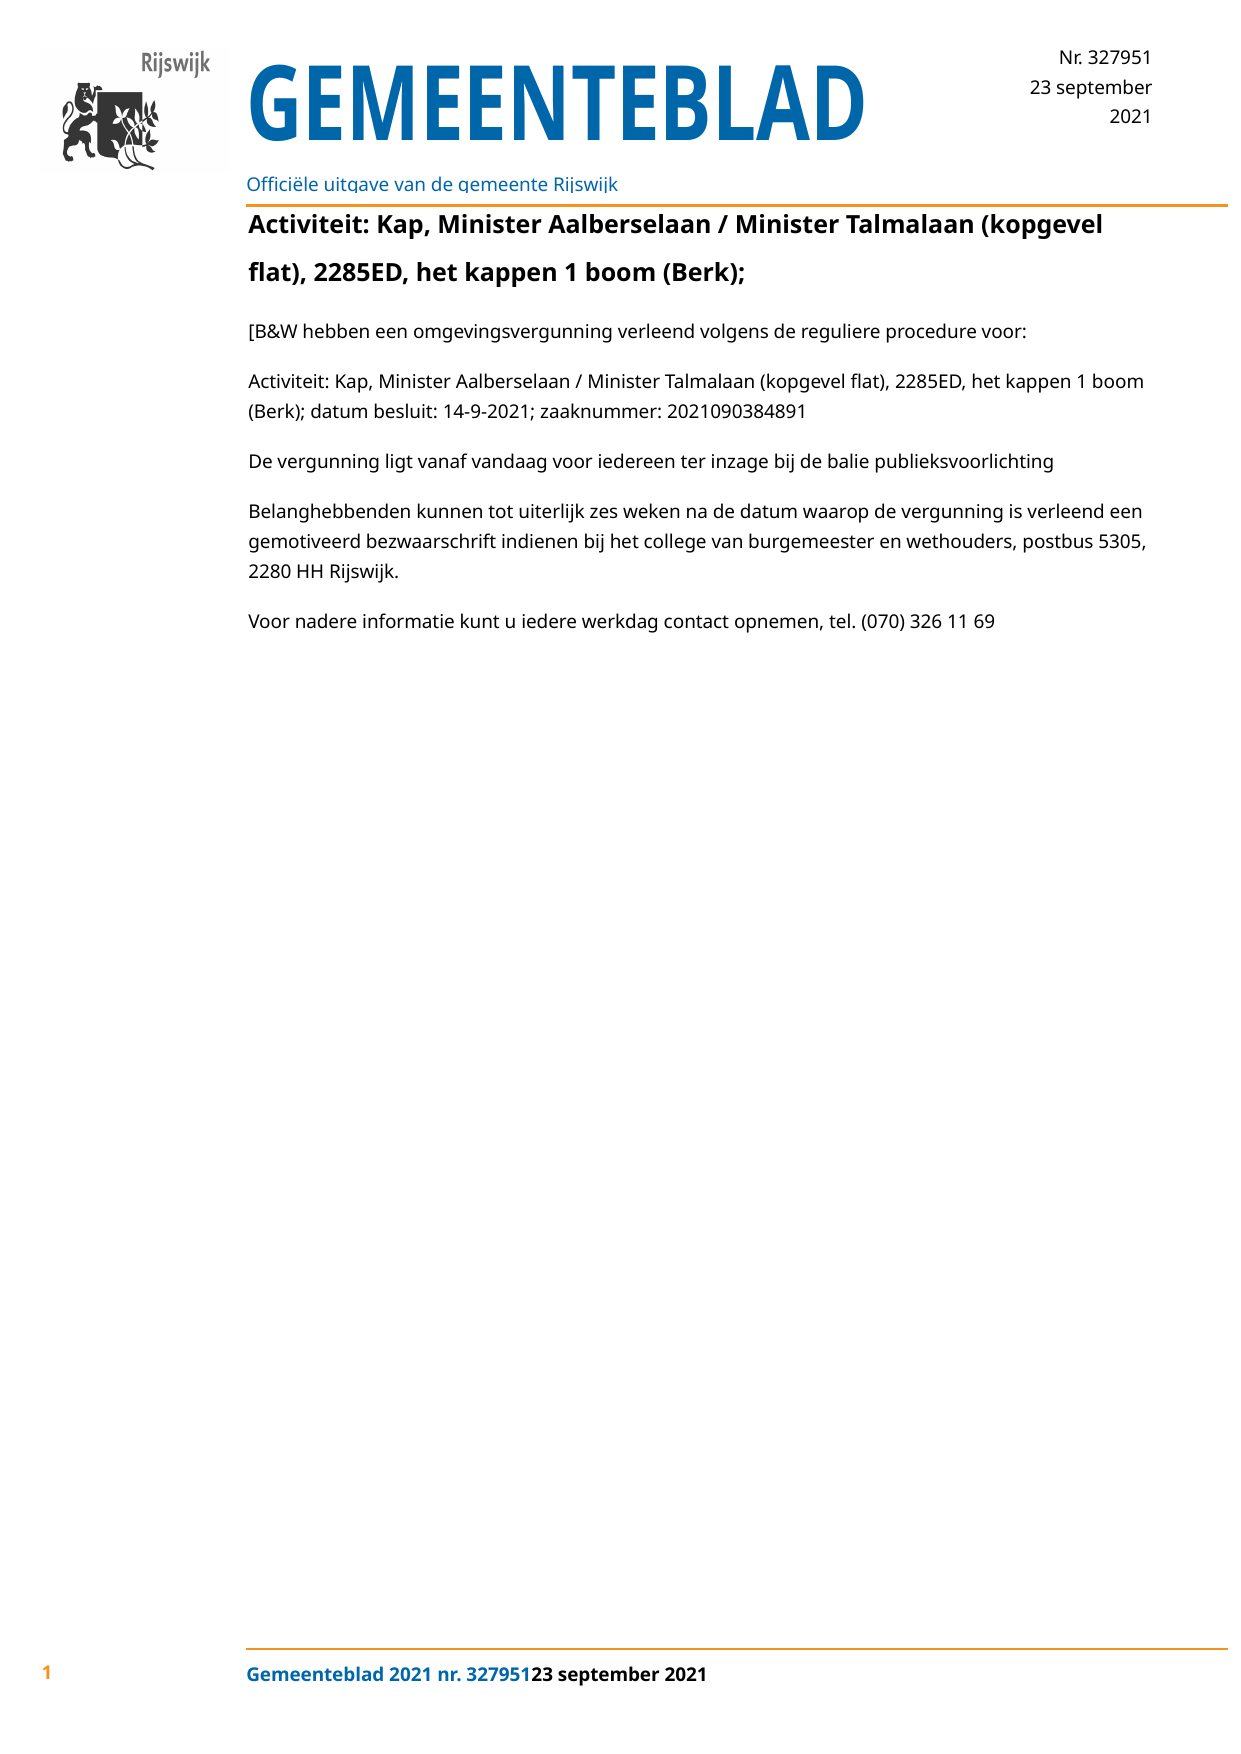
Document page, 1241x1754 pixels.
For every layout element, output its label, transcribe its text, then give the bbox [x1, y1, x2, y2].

text Activiteit: Kap, Minister Aalberselaan / Minister Talmalaan (kopgevel flat), 2285ED, het kappen 1 boom (Berk); [248, 207, 1152, 288]
text De vergunning ligt vanaf vandaag voor iedereen ter inzage bij de balie publieksvoorlichting [248, 448, 1152, 474]
text [B&W hebben een omgevingsvergunning verleend volgens de reguliere procedure voor: [248, 318, 1152, 344]
text Voor nadere informatie kunt u iedere werkdag contact opnemen, tel. (070) 326 11 69 [248, 608, 1152, 634]
picture [41, 47, 231, 172]
text Belanghebbenden kunnen tot uiterlijk zes weken na de datum waarop de vergunning is verleend een gemotiveerd bezwaarschrift indienen bij het college van burgemeester en wethouders, postbus 5305, 2280 HH Rijswijk. [248, 499, 1152, 584]
text Activiteit: Kap, Minister Aalberselaan / Minister Talmalaan (kopgevel flat), 2285ED, het kappen 1 boom (Berk); datum besluit: 14-9-2021; zaaknummer: 2021090384891 [248, 368, 1152, 424]
